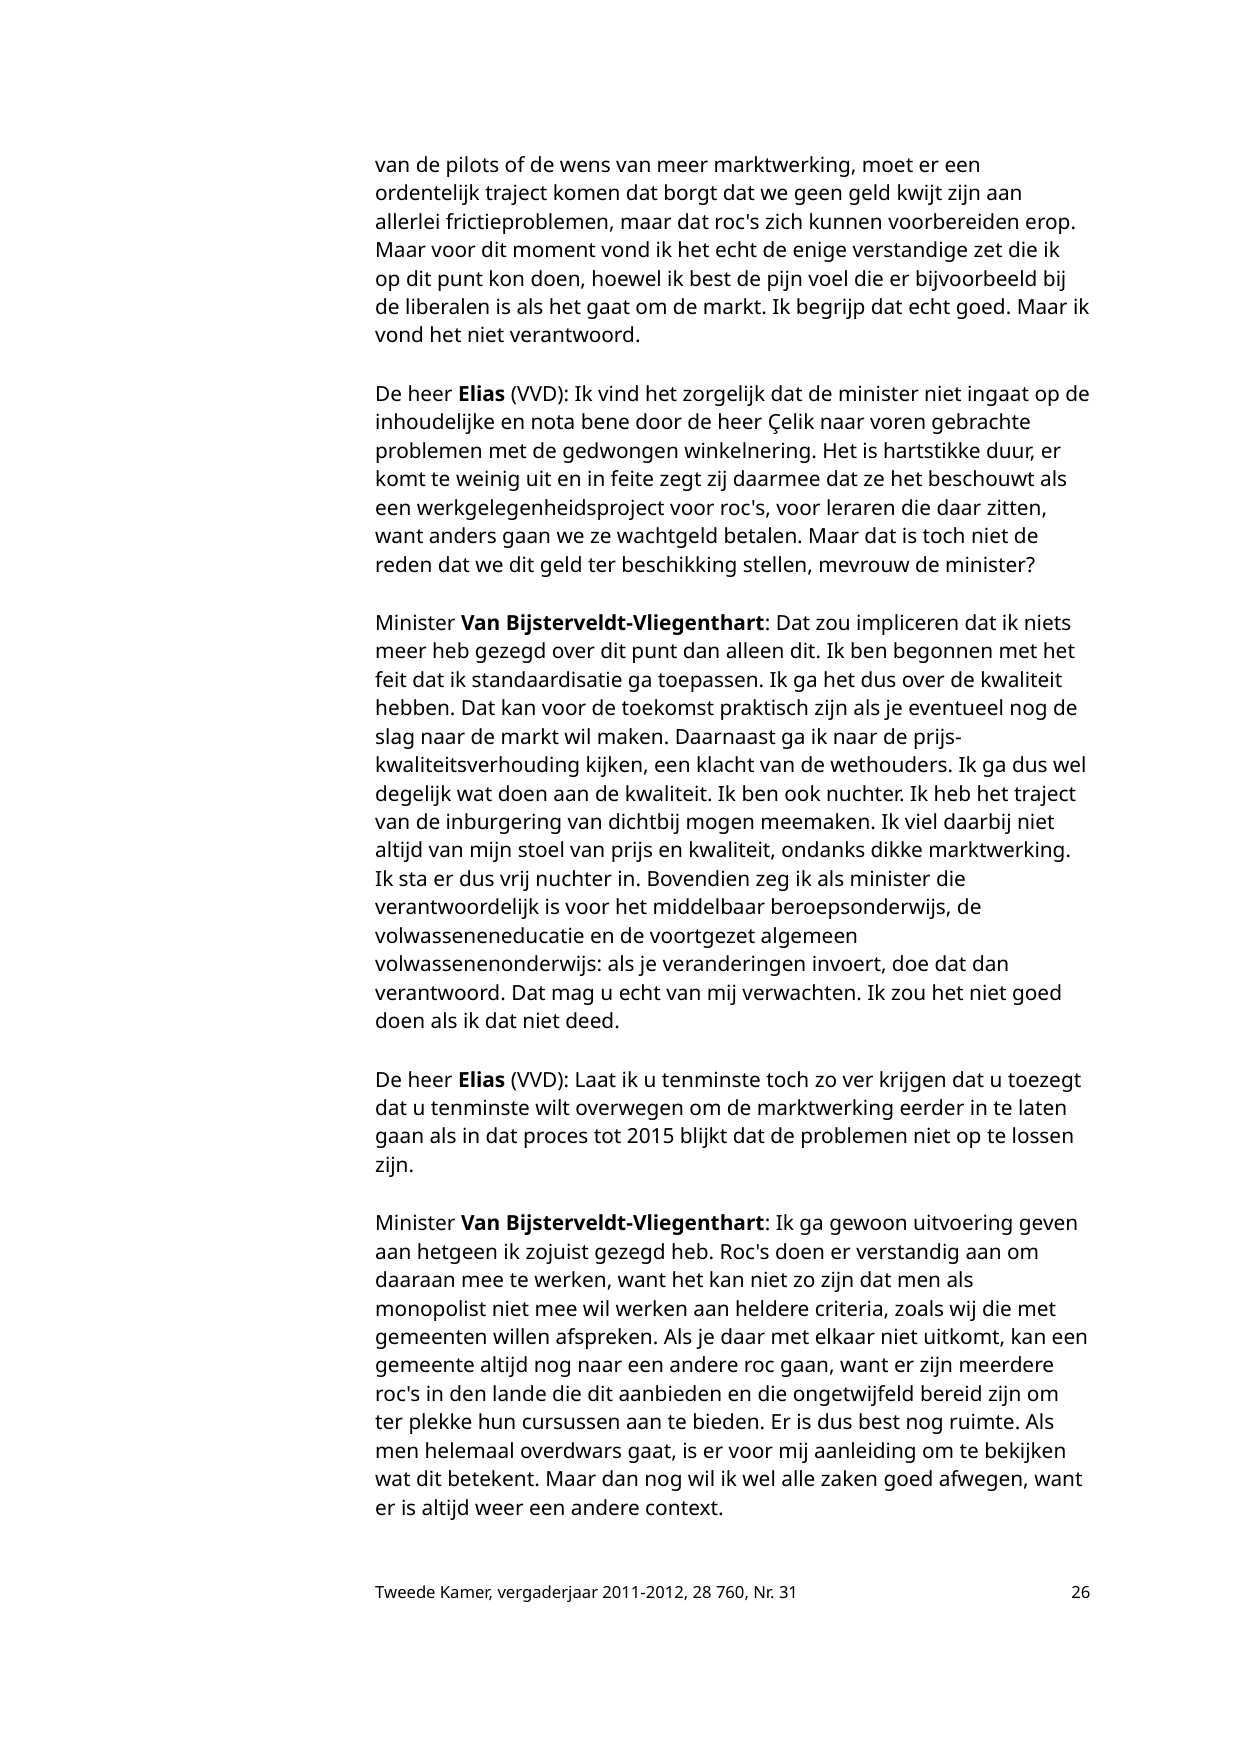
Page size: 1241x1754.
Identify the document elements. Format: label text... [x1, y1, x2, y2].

text Minister Van Bijsterveldt-Vliegenthart: Dat zou impliceren dat ik niets meer heb gezegd over dit punt dan alleen dit. Ik ben begonnen met het feit dat ik standaardisatie ga toepassen. Ik ga het dus over de kwaliteit hebben. Dat kan voor de toekomst praktisch zijn als je eventueel nog de slag naar de markt wil maken. Daarnaast ga ik naar de prijs-kwaliteitsverhouding kijken, een klacht van de wethouders. Ik ga dus wel degelijk wat doen aan de kwaliteit. Ik ben ook nuchter. Ik heb het traject van de inburgering van dichtbij mogen meemaken. Ik viel daarbij niet altijd van mijn stoel van prijs en kwaliteit, ondanks dikke marktwerking. Ik sta er dus vrij nuchter in. Bovendien zeg ik als minister die verantwoordelijk is voor het middelbaar beroepsonderwijs, de volwasseneneducatie en de voortgezet algemeen volwassenenonderwijs: als je veranderingen invoert, doe dat dan verantwoord. Dat mag u echt van mij verwachten. Ik zou het niet goed doen als ik dat niet deed. [375, 608, 1090, 1035]
text De heer Elias (VVD): Ik vind het zorgelijk dat de minister niet ingaat op de inhoudelijke en nota bene door de heer Çelik naar voren gebrachte problemen met de gedwongen winkelnering. Het is hartstikke duur, er komt te weinig uit en in feite zegt zij daarmee dat ze het beschouwt als een werkgelegenheidsproject voor roc's, voor leraren die daar zitten, want anders gaan we ze wachtgeld betalen. Maar dat is toch niet de reden dat we dit geld ter beschikking stellen, mevrouw de minister? [375, 379, 1090, 578]
text De heer Elias (VVD): Laat ik u tenminste toch zo ver krijgen dat u toezegt dat u tenminste wilt overwegen om de marktwerking eerder in te laten gaan als in dat proces tot 2015 blijkt dat de problemen niet op te lossen zijn. [375, 1065, 1090, 1178]
text van de pilots of de wens van meer marktwerking, moet er een ordentelijk traject komen dat borgt dat we geen geld kwijt zijn aan allerlei frictieproblemen, maar dat roc's zich kunnen voorbereiden erop. Maar voor dit moment vond ik het echt de enige verstandige zet die ik op dit punt kon doen, hoewel ik best de pijn voel die er bijvoorbeeld bij de liberalen is als het gaat om de markt. Ik begrijp dat echt goed. Maar ik vond het niet verantwoord. [375, 150, 1090, 349]
text Minister Van Bijsterveldt-Vliegenthart: Ik ga gewoon uitvoering geven aan hetgeen ik zojuist gezegd heb. Roc's doen er verstandig aan om daaraan mee te werken, want het kan niet zo zijn dat men als monopolist niet mee wil werken aan heldere criteria, zoals wij die met gemeenten willen afspreken. Als je daar met elkaar niet uitkomt, kan een gemeente altijd nog naar een andere roc gaan, want er zijn meerdere roc's in den lande die dit aanbieden en die ongetwijfeld bereid zijn om ter plekke hun cursussen aan te bieden. Er is dus best nog ruimte. Als men helemaal overdwars gaat, is er voor mij aanleiding om te bekijken wat dit betekent. Maar dan nog wil ik wel alle zaken goed afwegen, want er is altijd weer een andere context. [375, 1208, 1090, 1521]
